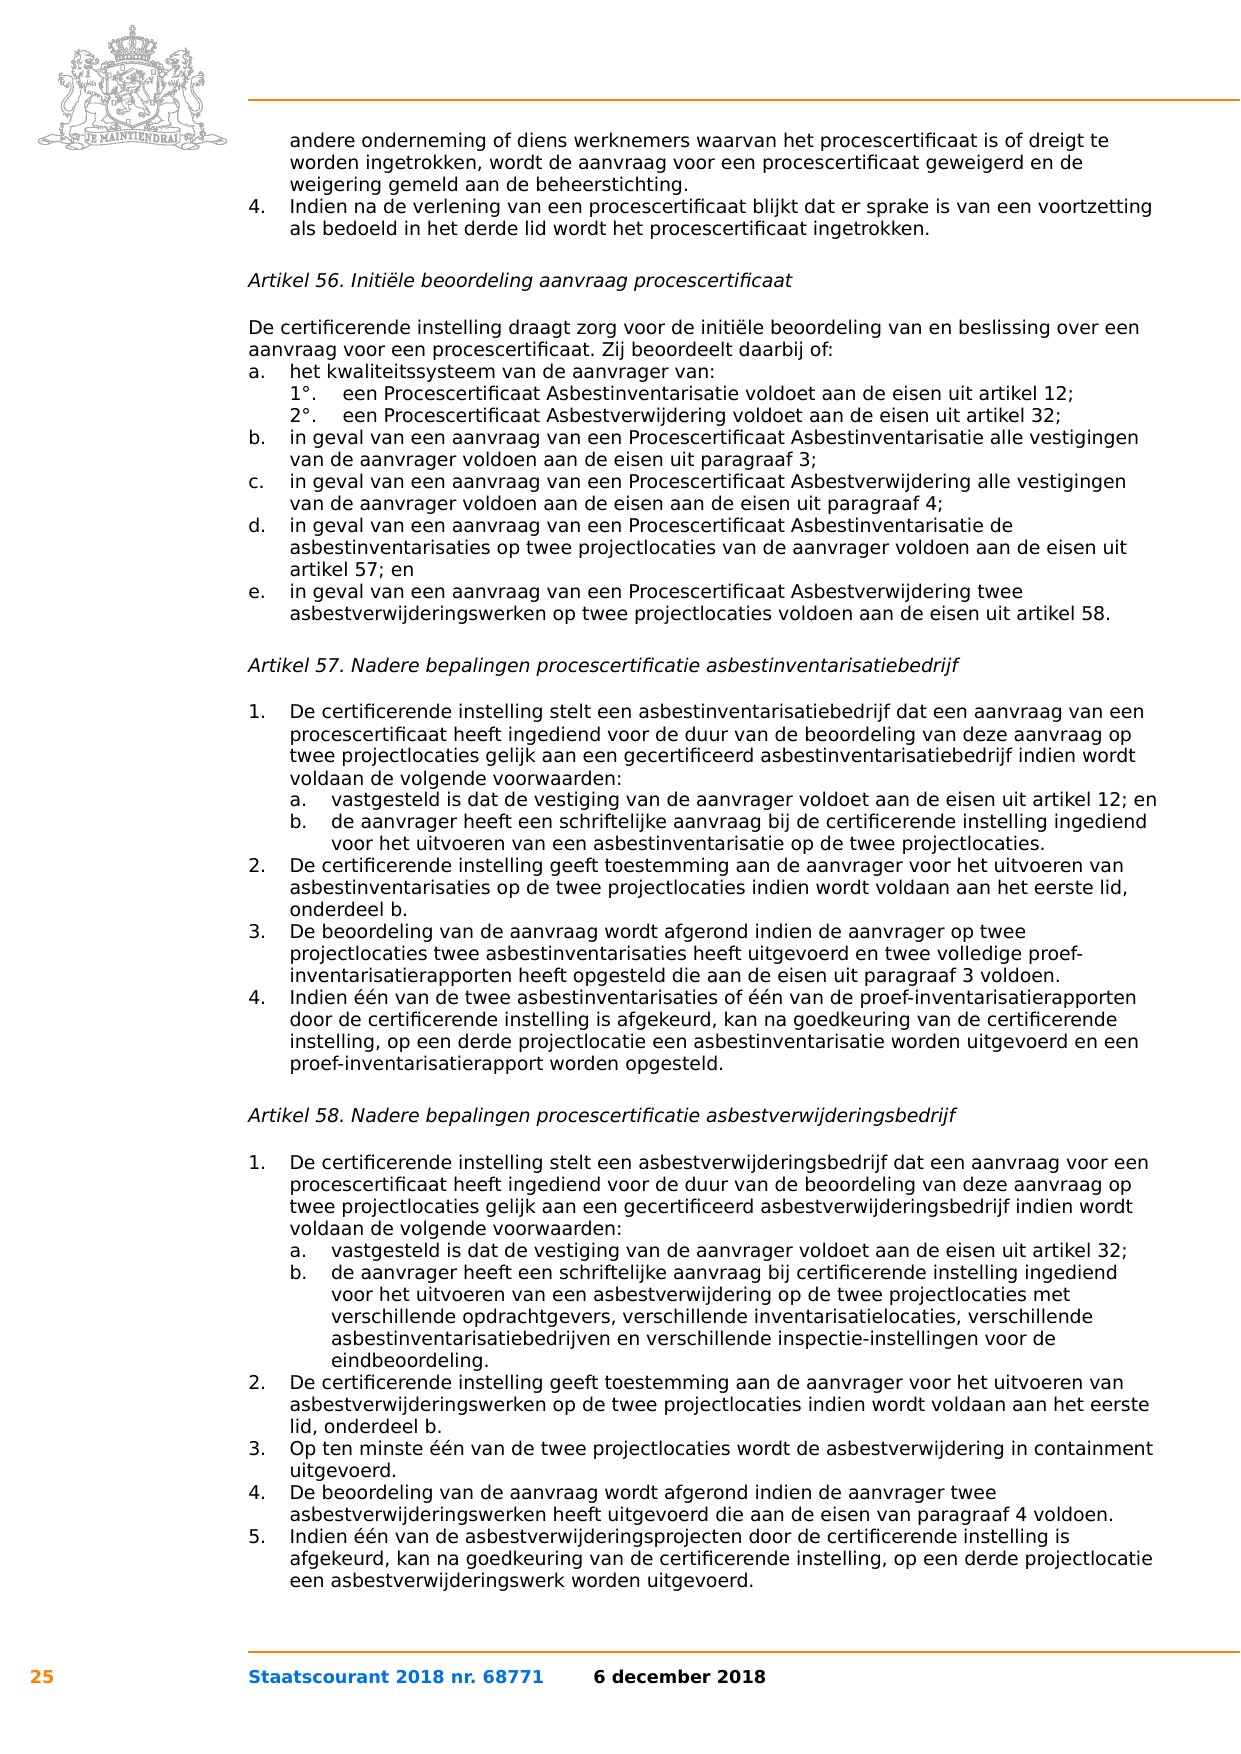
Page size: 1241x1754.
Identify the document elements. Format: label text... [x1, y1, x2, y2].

text 2. De certificerende instelling geeft toestemming aan de aanvrager voor het uitvoeren van asbestverwijderingswerken op de twee projectlocaties indien wordt voldaan aan het eerste lid, onderdeel b. [248, 1372, 1163, 1438]
subtitle Artikel 56. Initiële beoordeling aanvraag procescertificaat [248, 270, 1163, 292]
text 4. Indien één van de twee asbestinventarisaties of één van de proef-inventarisatierapporten door de certificerende instelling is afgekeurd, kan na goedkeuring van de certificerende instelling, op een derde projectlocatie een asbestinventarisatie worden uitgevoerd en een proef-inventarisatierapport worden opgesteld. [248, 987, 1163, 1075]
text 3. De beoordeling van de aanvraag wordt afgerond indien de aanvrager op twee projectlocaties twee asbestinventarisaties heeft uitgevoerd en twee volledige proef-inventarisatierapporten heeft opgesteld die aan de eisen uit paragraaf 3 voldoen. [248, 921, 1163, 987]
text 1. De certificerende instelling stelt een asbestinventarisatiebedrijf dat een aanvraag van een procescertificaat heeft ingediend voor de duur van de beoordeling van deze aanvraag op twee projectlocaties gelijk aan een gecertificeerd asbestinventarisatiebedrijf indien wordt voldaan de volgende voorwaarden: [248, 701, 1163, 789]
text a. vastgesteld is dat de vestiging van de aanvrager voldoet aan de eisen uit artikel 32; [289, 1240, 1163, 1262]
text 3. Op ten minste één van de twee projectlocaties wordt de asbestverwijdering in containment uitgevoerd. [248, 1438, 1163, 1482]
text d. in geval van een aanvraag van een Procescertificaat Asbestinventarisatie de asbestinventarisaties op twee projectlocaties van de aanvrager voldoen aan de eisen uit artikel 57; en [248, 514, 1163, 581]
text 4. De beoordeling van de aanvraag wordt afgerond indien de aanvrager twee asbestverwijderingswerken heeft uitgevoerd die aan de eisen van paragraaf 4 voldoen. [248, 1482, 1163, 1526]
text 1. De certificerende instelling stelt een asbestverwijderingsbedrijf dat een aanvraag voor een procescertificaat heeft ingediend voor de duur van de beoordeling van deze aanvraag op twee projectlocaties gelijk aan een gecertificeerd asbestverwijderingsbedrijf indien wordt voldaan de volgende voorwaarden: [248, 1152, 1163, 1240]
subtitle Artikel 57. Nadere bepalingen procescertificatie asbestinventarisatiebedrijf [248, 654, 1163, 676]
picture [38, 25, 227, 150]
text andere onderneming of diens werknemers waarvan het procescertificaat is of dreigt te worden ingetrokken, wordt de aanvraag voor een procescertificaat geweigerd en de weigering gemeld aan de beheerstichting. [248, 130, 1163, 196]
text 4. Indien na de verlening van een procescertificaat blijkt dat er sprake is van een voortzetting als bedoeld in het derde lid wordt het procescertificaat ingetrokken. [248, 196, 1163, 240]
text a. het kwaliteitssysteem van de aanvrager van: [248, 361, 1163, 383]
text 2. De certificerende instelling geeft toestemming aan de aanvrager voor het uitvoeren van asbestinventarisaties op de twee projectlocaties indien wordt voldaan aan het eerste lid, onderdeel b. [248, 855, 1163, 921]
text a. vastgesteld is dat de vestiging van de aanvrager voldoet aan de eisen uit artikel 12; en [289, 789, 1163, 811]
text b. de aanvrager heeft een schriftelijke aanvraag bij de certificerende instelling ingediend voor het uitvoeren van een asbestinventarisatie op de twee projectlocaties. [289, 811, 1163, 855]
text b. de aanvrager heeft een schriftelijke aanvraag bij certificerende instelling ingediend voor het uitvoeren van een asbestverwijdering op de twee projectlocaties met verschillende opdrachtgevers, verschillende inventarisatielocaties, verschillende asbestinventarisatiebedrijven en verschillende inspectie-instellingen voor de eindbeoordeling. [289, 1262, 1163, 1372]
subtitle Artikel 58. Nadere bepalingen procescertificatie asbestverwijderingsbedrijf [248, 1105, 1163, 1127]
text 5. Indien één van de asbestverwijderingsprojecten door de certificerende instelling is afgekeurd, kan na goedkeuring van de certificerende instelling, op een derde projectlocatie een asbestverwijderingswerk worden uitgevoerd. [248, 1526, 1163, 1592]
text De certificerende instelling draagt zorg voor de initiële beoordeling van en beslissing over een aanvraag voor een procescertificaat. Zij beoordeelt daarbij of: [248, 317, 1163, 361]
text b. in geval van een aanvraag van een Procescertificaat Asbestinventarisatie alle vestigingen van de aanvrager voldoen aan de eisen uit paragraaf 3; [248, 427, 1163, 471]
text e. in geval van een aanvraag van een Procescertificaat Asbestverwijdering twee asbestverwijderingswerken op twee projectlocaties voldoen aan de eisen uit artikel 58. [248, 581, 1163, 624]
text 2°. een Procescertificaat Asbestverwijdering voldoet aan de eisen uit artikel 32; [289, 405, 1163, 427]
text 1°. een Procescertificaat Asbestinventarisatie voldoet aan de eisen uit artikel 12; [289, 383, 1163, 405]
text c. in geval van een aanvraag van een Procescertificaat Asbestverwijdering alle vestigingen van de aanvrager voldoen aan de eisen aan de eisen uit paragraaf 4; [248, 471, 1163, 514]
